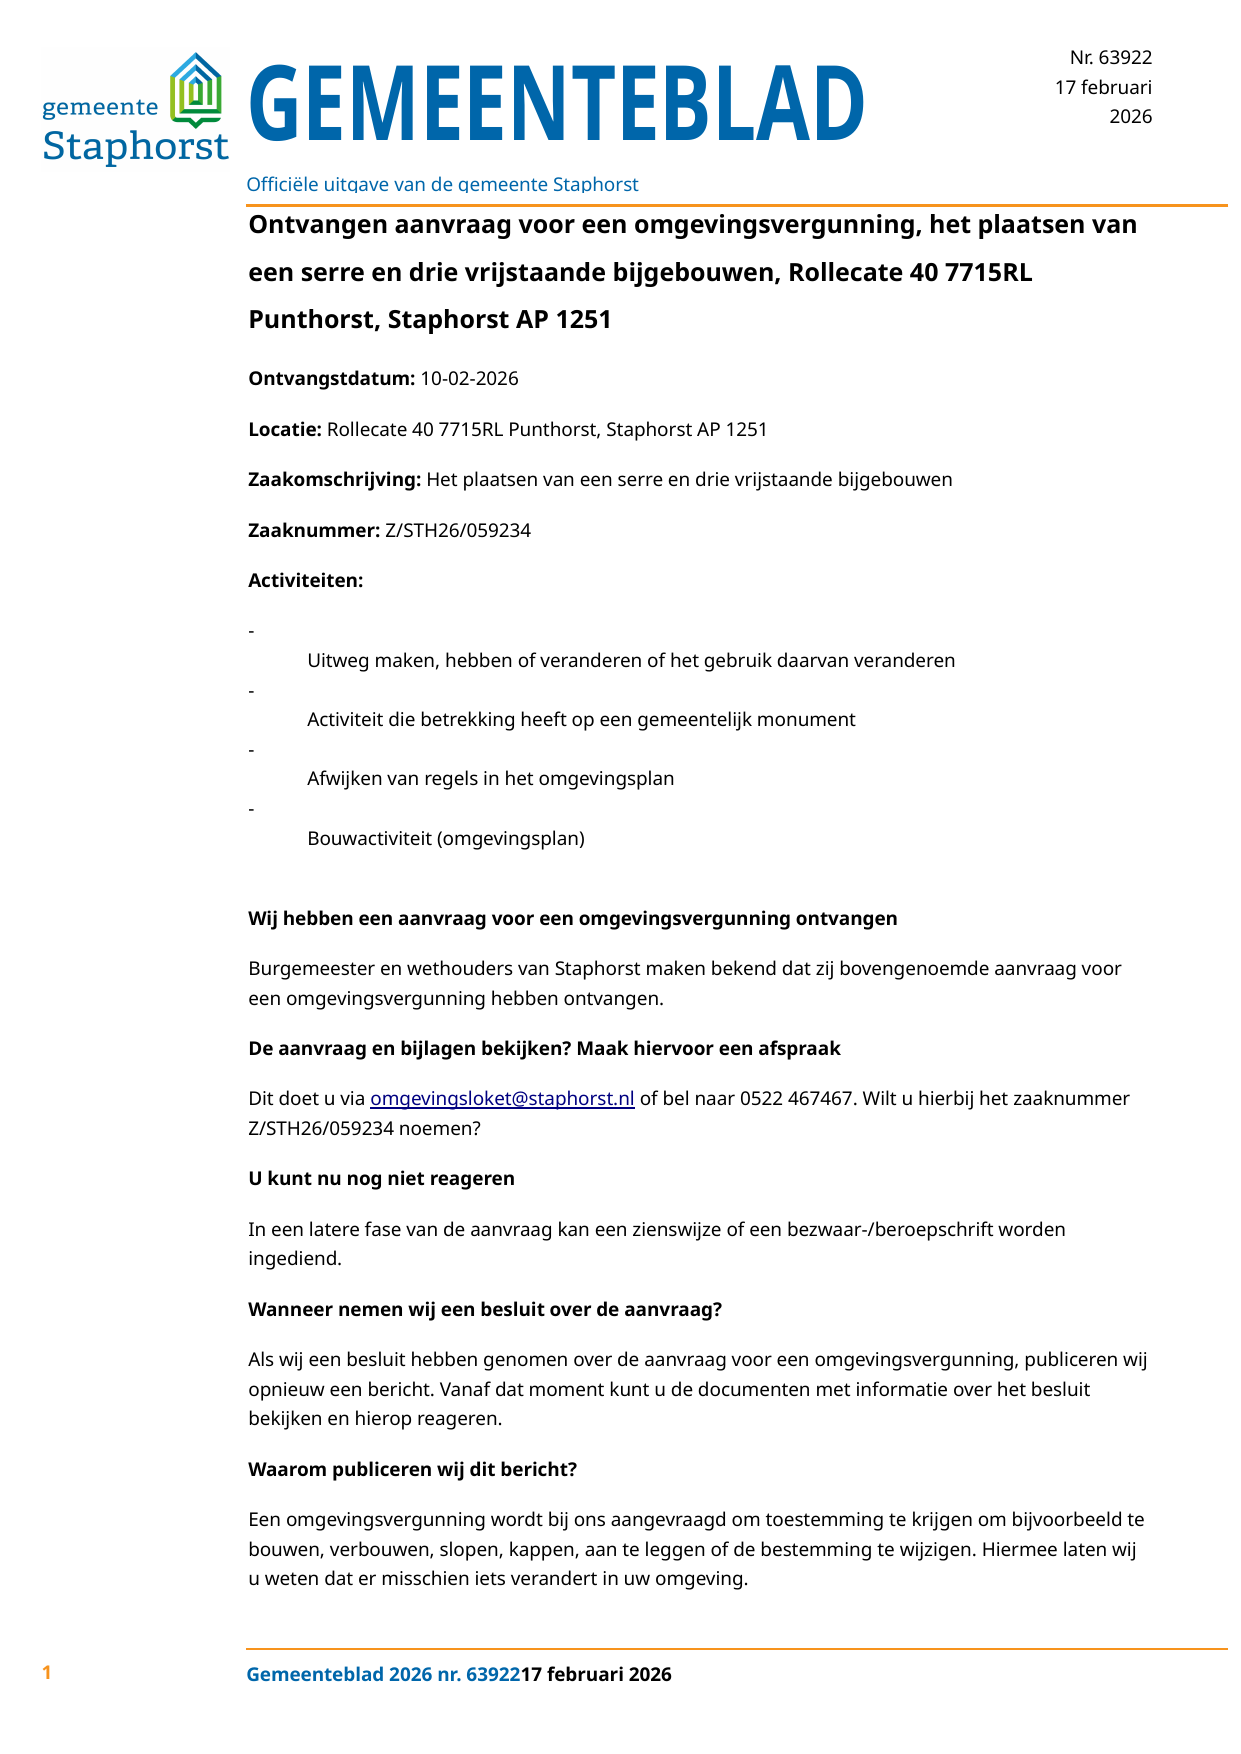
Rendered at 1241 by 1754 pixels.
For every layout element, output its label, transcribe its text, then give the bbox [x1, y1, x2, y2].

list Uitweg maken, hebben of veranderen of het gebruik daarvan veranderen [248, 647, 1152, 673]
text Een omgevingsvergunning wordt bij ons aangevraagd om toestemming te krijgen om bijvoorbeeld te bouwen, verbouwen, slopen, kappen, aan te leggen of de bestemming te wijzigen. Hiermee laten wij u weten dat er misschien iets verandert in uw omgeving. [248, 1506, 1152, 1591]
text Burgemeester en wethouders van Staphorst maken bekend dat zij bovengenoemde aanvraag voor een omgevingsvergunning hebben ontvangen. [248, 955, 1152, 1010]
text Ontvangstdatum: 10-02-2026 [248, 366, 1152, 391]
text In een latere fase van de aanvraag kan een zienswijze of een bezwaar-/beroepschrift worden ingediend. [248, 1216, 1152, 1271]
text Activiteiten: [248, 567, 1152, 593]
text Wanneer nemen wij een besluit over de aanvraag? [248, 1296, 1152, 1322]
list Bouwactiviteit (omgevingsplan) [248, 825, 1152, 850]
text Zaakomschrijving: Het plaatsen van een serre en drie vrijstaande bijgebouwen [248, 466, 1152, 492]
list Afwijken van regels in het omgevingsplan [248, 766, 1152, 791]
text Dit doet u via omgevingsloket@staphorst.nl of bel naar 0522 467467. Wilt u hierbij het zaaknummer Z/STH26/059234 noemen? [248, 1086, 1152, 1141]
text Locatie: Rollecate 40 7715RL Punthorst, Staphorst AP 1251 [248, 416, 1152, 442]
text Waarom publiceren wij dit bericht? [248, 1456, 1152, 1482]
text Wij hebben een aanvraag voor een omgevingsvergunning ontvangen [248, 905, 1152, 930]
list Activiteit die betrekking heeft op een gemeentelijk monument [248, 706, 1152, 732]
text Zaaknummer: Z/STH26/059234 [248, 517, 1152, 542]
text Ontvangen aanvraag voor een omgevingsvergunning, het plaatsen van een serre en drie vrijstaande bijgebouwen, Rollecate 40 7715RL Punthorst, Staphorst AP 1251 [248, 207, 1152, 336]
text U kunt nu nog niet reageren [248, 1166, 1152, 1191]
text De aanvraag en bijlagen bekijken? Maak hiervoor een afspraak [248, 1035, 1152, 1061]
text Als wij een besluit hebben genomen over de aanvraag voor een omgevingsvergunning, publiceren wij opnieuw een bericht. Vanaf dat moment kunt u de documenten met informatie over het besluit bekijken en hierop reageren. [248, 1346, 1152, 1431]
picture [41, 47, 231, 172]
